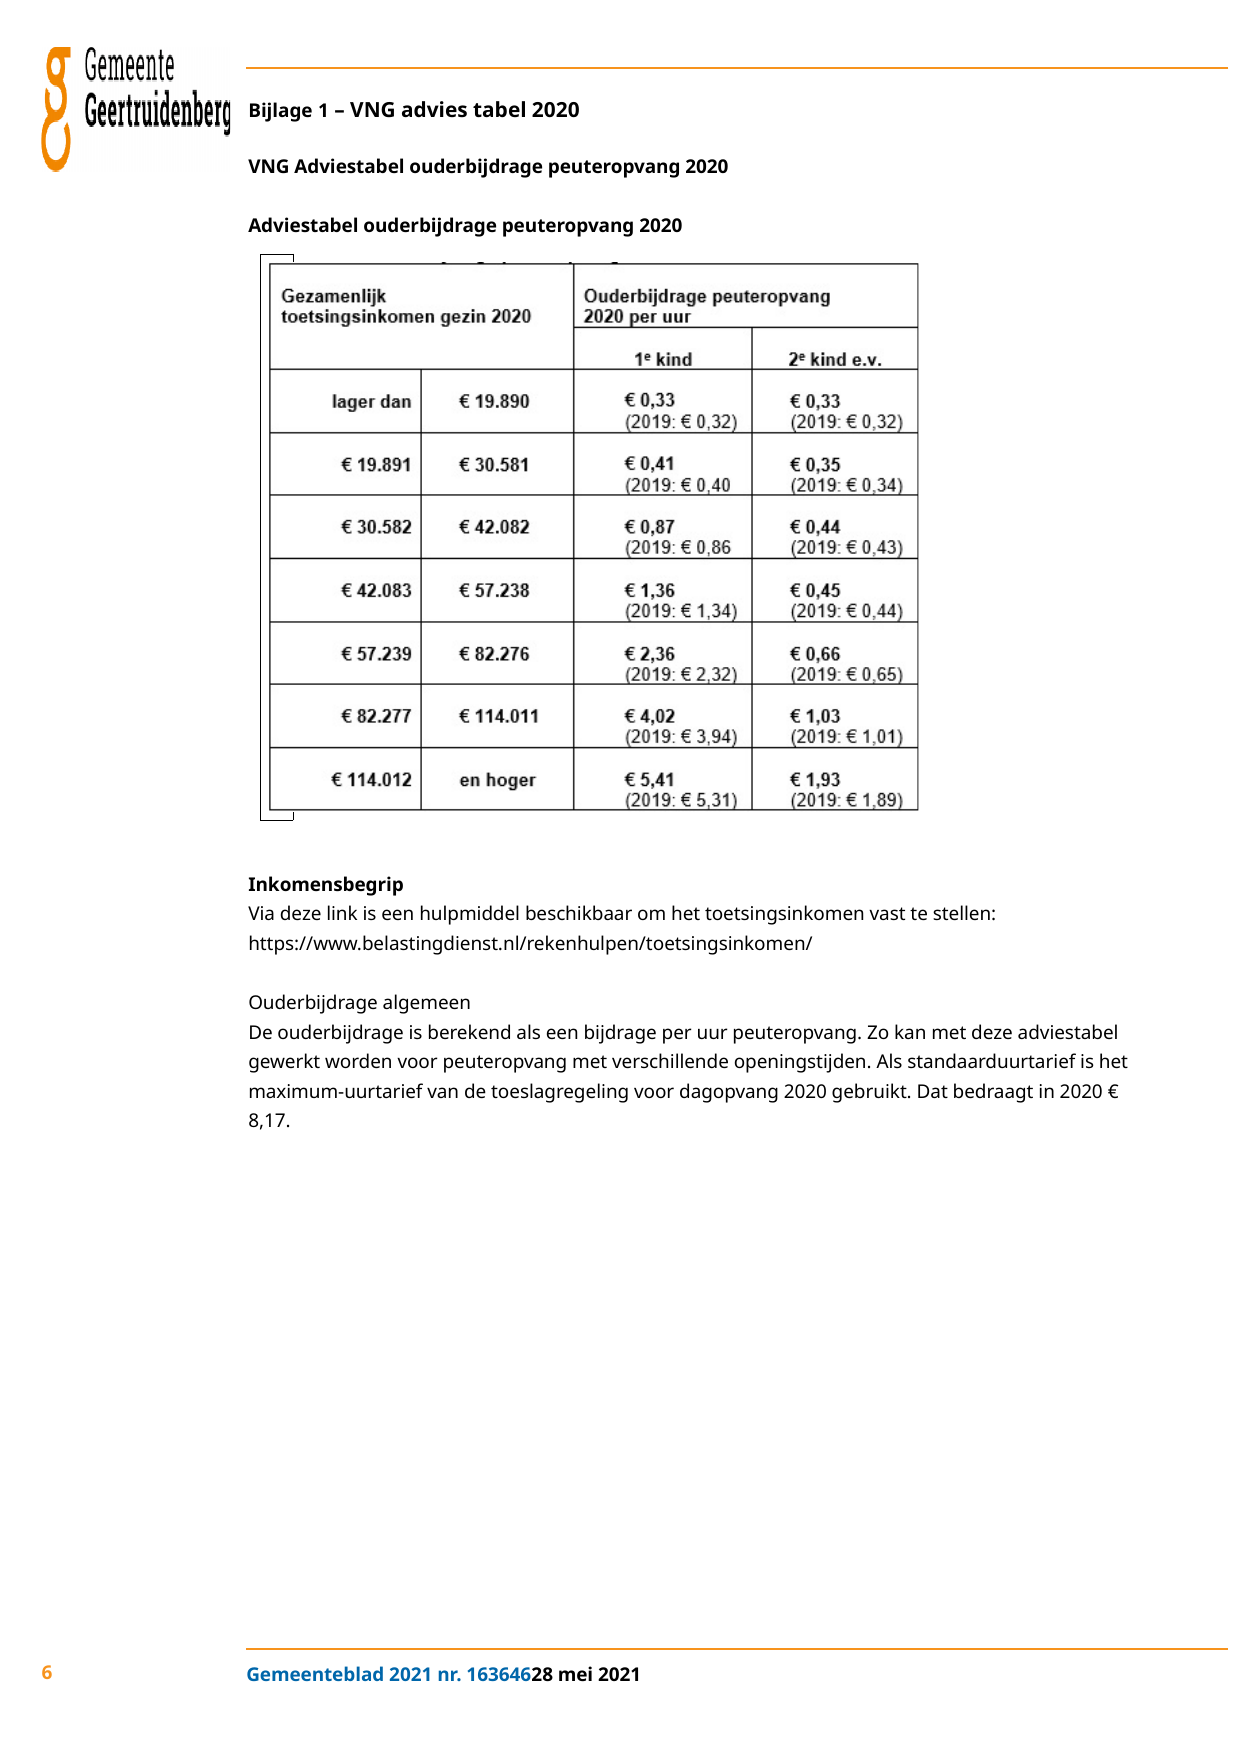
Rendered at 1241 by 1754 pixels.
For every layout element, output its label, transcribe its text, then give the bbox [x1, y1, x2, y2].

text De ouderbijdrage is berekend als een bijdrage per uur peuteropvang. Zo kan met deze adviestabel gewerkt worden voor peuteropvang met verschillende openingstijden. Als standaarduurtarief is het maximum-uurtarief van de toeslagregeling voor dagopvang 2020 gebruikt. Dat bedraagt in 2020 € 8,17. [248, 1019, 1152, 1133]
text Inkomensbegrip [248, 871, 1152, 897]
text Adviestabel ouderbijdrage peuteropvang 2020 [248, 212, 1152, 238]
text Bijlage 1 – VNG advies tabel 2020 [248, 95, 1152, 123]
text Ouderbijdrage algemeen [248, 989, 1152, 1015]
picture [268, 262, 919, 812]
text VNG Adviestabel ouderbijdrage peuteropvang 2020 [248, 153, 1152, 179]
text Via deze link is een hulpmiddel beschikbaar om het toetsingsinkomen vast te stellen: https://www.belastingdienst.nl/rekenhulpen/toetsingsinkomen/ [248, 901, 1152, 956]
picture [41, 47, 231, 172]
